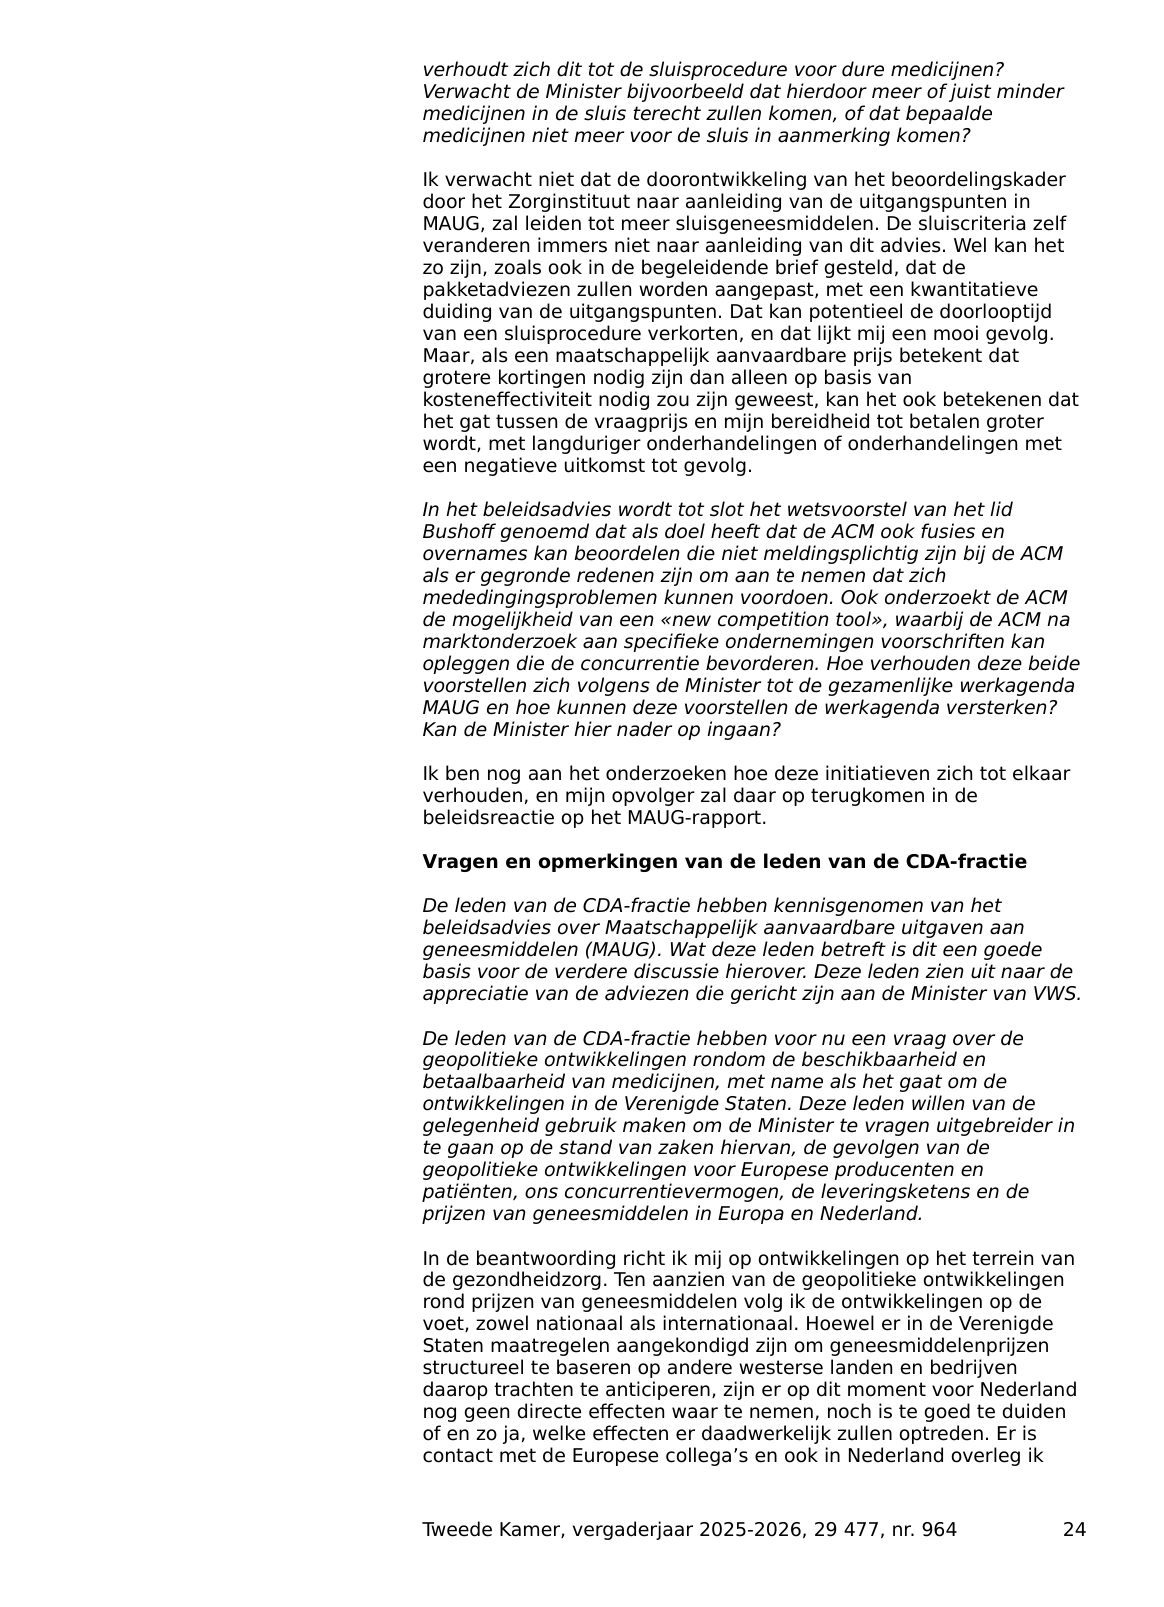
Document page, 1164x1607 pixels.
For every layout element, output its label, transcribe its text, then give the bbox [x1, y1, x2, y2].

text In het beleidsadvies wordt tot slot het wetsvoorstel van het lid Bushoff genoemd dat als doel heeft dat de ACM ook fusies en overnames kan beoordelen die niet meldingsplichtig zijn bij de ACM als er gegronde redenen zijn om aan te nemen dat zich mededingingsproblemen kunnen voordoen. Ook onderzoekt de ACM de mogelijkheid van een «new competition tool», waarbij de ACM na marktonderzoek aan specifieke ondernemingen voorschriften kan opleggen die de concurrentie bevorderen. Hoe verhouden deze beide voorstellen zich volgens de Minister tot de gezamenlijke werkagenda MAUG en hoe kunnen deze voorstellen de werkagenda versterken? Kan de Minister hier nader op ingaan? [422, 499, 1087, 741]
text Ik verwacht niet dat de doorontwikkeling van het beoordelingskader door het Zorginstituut naar aanleiding van de uitgangspunten in MAUG, zal leiden tot meer sluisgeneesmiddelen. De sluiscriteria zelf veranderen immers niet naar aanleiding van dit advies. Wel kan het zo zijn, zoals ook in de begeleidende brief gesteld, dat de pakketadviezen zullen worden aangepast, met een kwantitatieve duiding van de uitgangspunten. Dat kan potentieel de doorlooptijd van een sluisprocedure verkorten, en dat lijkt mij een mooi gevolg. Maar, als een maatschappelijk aanvaardbare prijs betekent dat grotere kortingen nodig zijn dan alleen op basis van kosteneffectiviteit nodig zou zijn geweest, kan het ook betekenen dat het gat tussen de vraagprijs en mijn bereidheid tot betalen groter wordt, met langduriger onderhandelingen of onderhandelingen met een negatieve uitkomst tot gevolg. [422, 169, 1087, 477]
text De leden van de CDA-fractie hebben voor nu een vraag over de geopolitieke ontwikkelingen rondom de beschikbaarheid en betaalbaarheid van medicijnen, met name als het gaat om de ontwikkelingen in de Verenigde Staten. Deze leden willen van de gelegenheid gebruik maken om de Minister te vragen uitgebreider in te gaan op de stand van zaken hiervan, de gevolgen van de geopolitieke ontwikkelingen voor Europese producenten en patiënten, ons concurrentievermogen, de leveringsketens en de prijzen van geneesmiddelen in Europa en Nederland. [422, 1027, 1087, 1225]
text In de beantwoording richt ik mij op ontwikkelingen op het terrein van de gezondheidzorg. Ten aanzien van de geopolitieke ontwikkelingen rond prijzen van geneesmiddelen volg ik de ontwikkelingen op de voet, zowel nationaal als internationaal. Hoewel er in de Verenigde Staten maatregelen aangekondigd zijn om geneesmiddelenprijzen structureel te baseren op andere westerse landen en bedrijven daarop trachten te anticiperen, zijn er op dit moment voor Nederland nog geen directe effecten waar te nemen, noch is te goed te duiden of en zo ja, welke effecten er daadwerkelijk zullen optreden. Er is contact met de Europese collega’s en ook in Nederland overleg ik [422, 1247, 1087, 1467]
text verhoudt zich dit tot de sluisprocedure voor dure medicijnen? Verwacht de Minister bijvoorbeeld dat hierdoor meer of juist minder medicijnen in de sluis terecht zullen komen, of dat bepaalde medicijnen niet meer voor de sluis in aanmerking komen? [422, 59, 1087, 147]
text De leden van de CDA-fractie hebben kennisgenomen van het beleidsadvies over Maatschappelijk aanvaardbare uitgaven aan geneesmiddelen (MAUG). Wat deze leden betreft is dit een goede basis voor de verdere discussie hierover. Deze leden zien uit naar de appreciatie van de adviezen die gericht zijn aan de Minister van VWS. [422, 895, 1087, 1005]
subtitle Vragen en opmerkingen van de leden van de CDA-fractie [422, 851, 1087, 873]
text Ik ben nog aan het onderzoeken hoe deze initiatieven zich tot elkaar verhouden, en mijn opvolger zal daar op terugkomen in de beleidsreactie op het MAUG-rapport. [422, 763, 1087, 829]
